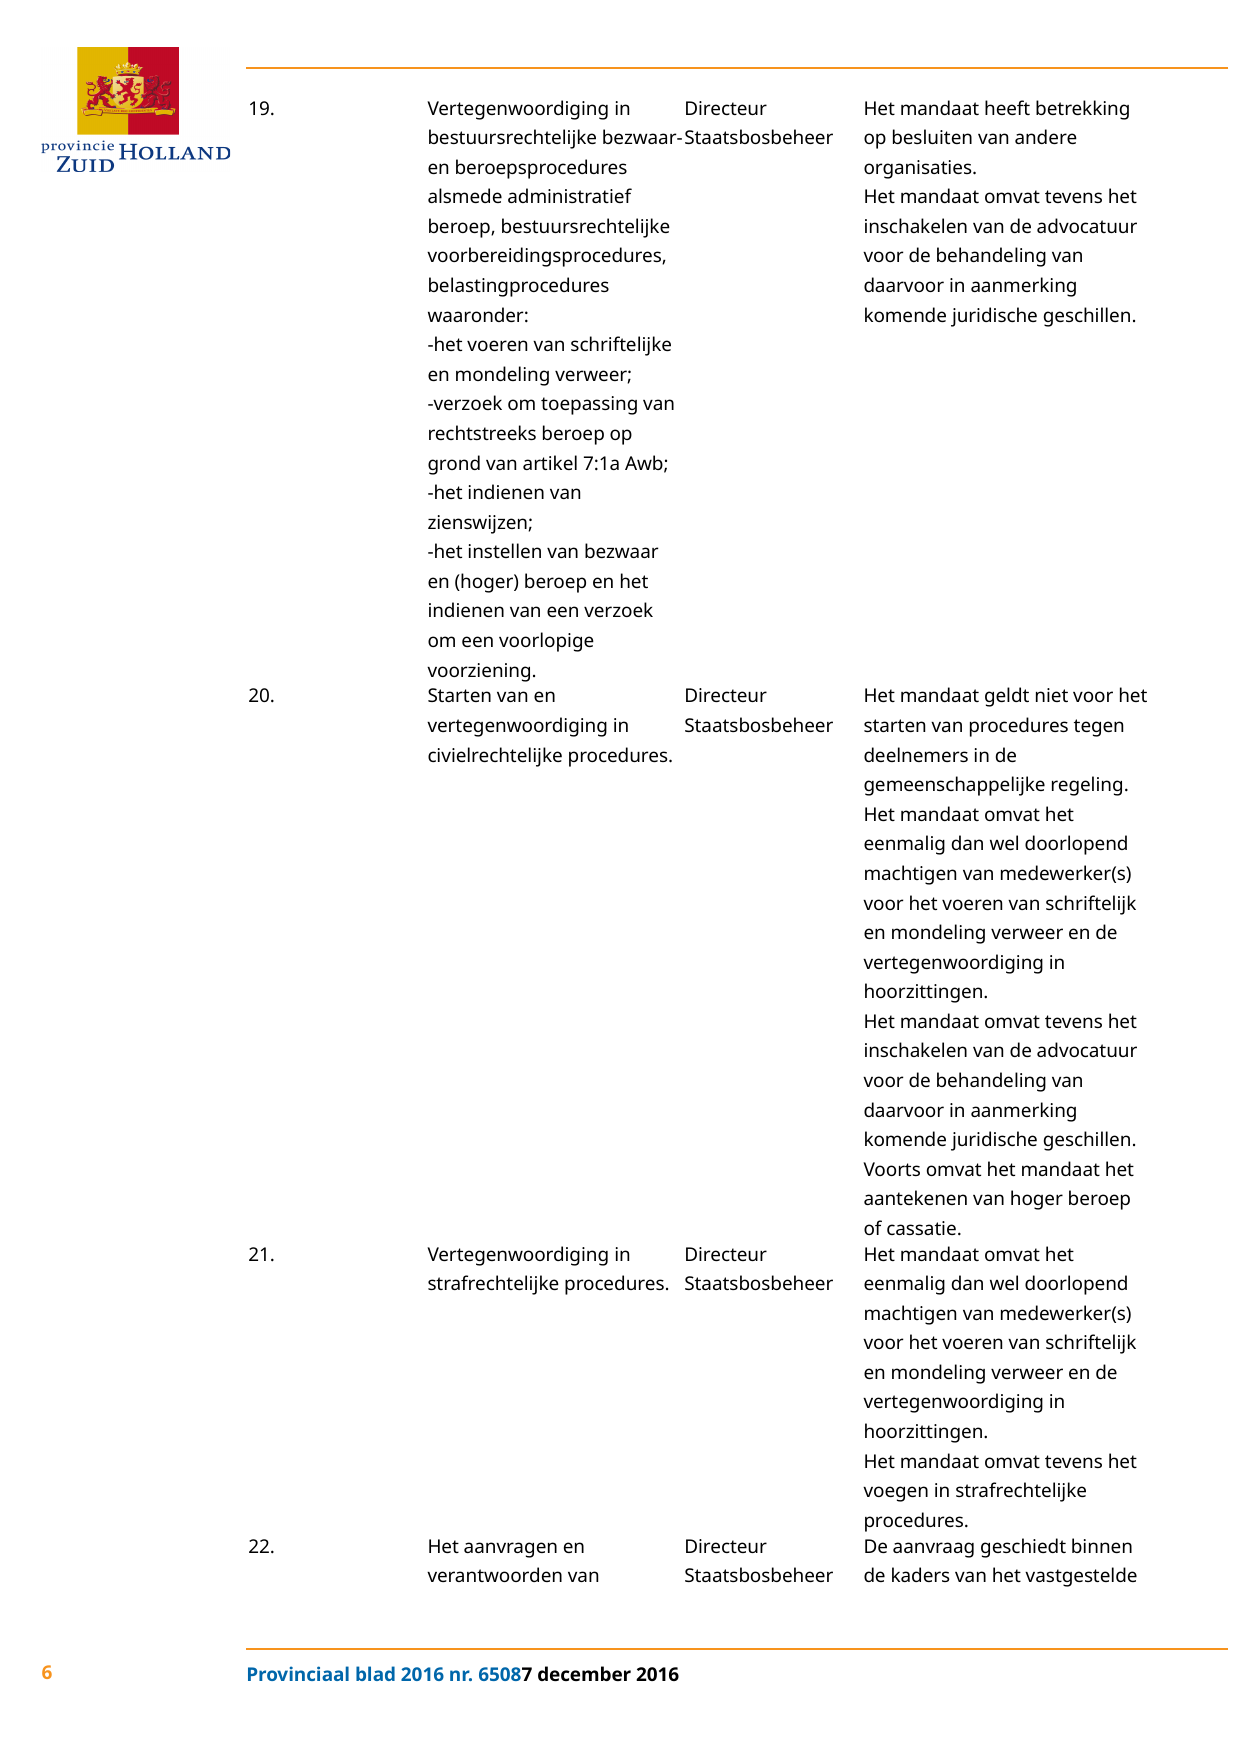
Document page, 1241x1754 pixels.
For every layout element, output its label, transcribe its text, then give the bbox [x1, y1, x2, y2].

table_cell Directeur Staatsbosbeheer [684, 95, 863, 683]
table_cell Vertegenwoordiging in strafrechtelijke procedures. [427, 1241, 684, 1533]
table_cell 19. [248, 95, 427, 683]
table_cell Het aanvragen en verantwoorden van [427, 1533, 684, 1588]
picture [41, 47, 231, 172]
table_cell Het mandaat geldt niet voor het starten van procedures tegen deelnemers in de gemeenschappelijke regeling. Het mandaat omvat het eenmalig dan wel doorlopend machtigen van medewerker(s) voor het voeren van schriftelijk en mondeling verweer en de vertegenwoordiging in hoorzittingen. Het mandaat omvat tevens het inschakelen van de advocatuur voor de behandeling van daarvoor in aanmerking komende juridische geschillen. Voorts omvat het mandaat het aantekenen van hoger beroep of cassatie. [863, 683, 1152, 1241]
table_cell Het mandaat omvat het eenmalig dan wel doorlopend machtigen van medewerker(s) voor het voeren van schriftelijk en mondeling verweer en de vertegenwoordiging in hoorzittingen. Het mandaat omvat tevens het voegen in strafrechtelijke procedures. [863, 1241, 1152, 1533]
table_cell De aanvraag geschiedt binnen de kaders van het vastgestelde [863, 1533, 1152, 1588]
table_cell Starten van en vertegenwoordiging in civielrechtelijke procedures. [427, 683, 684, 1241]
table_cell Directeur Staatsbosbeheer [684, 1533, 863, 1588]
table_cell 21. [248, 1241, 427, 1533]
table_cell Het mandaat heeft betrekking op besluiten van andere organisaties. Het mandaat omvat tevens het inschakelen van de advocatuur voor de behandeling van daarvoor in aanmerking komende juridische geschillen. [863, 95, 1152, 683]
table_cell Vertegenwoordiging in bestuursrechtelijke bezwaar- en beroepsprocedures alsmede administratief beroep, bestuursrechtelijke voorbereidingsprocedures, belastingprocedures waaronder: -het voeren van schriftelijke en mondeling verweer; -verzoek om toepassing van rechtstreeks beroep op grond van artikel 7:1a Awb; -het indienen van zienswijzen; -het instellen van bezwaar en (hoger) beroep en het indienen van een verzoek om een voorlopige voorziening. [427, 95, 684, 683]
table_cell Directeur Staatsbosbeheer [684, 1241, 863, 1533]
table_cell Directeur Staatsbosbeheer [684, 683, 863, 1241]
table_cell 20. [248, 683, 427, 1241]
table_cell 22. [248, 1533, 427, 1588]
